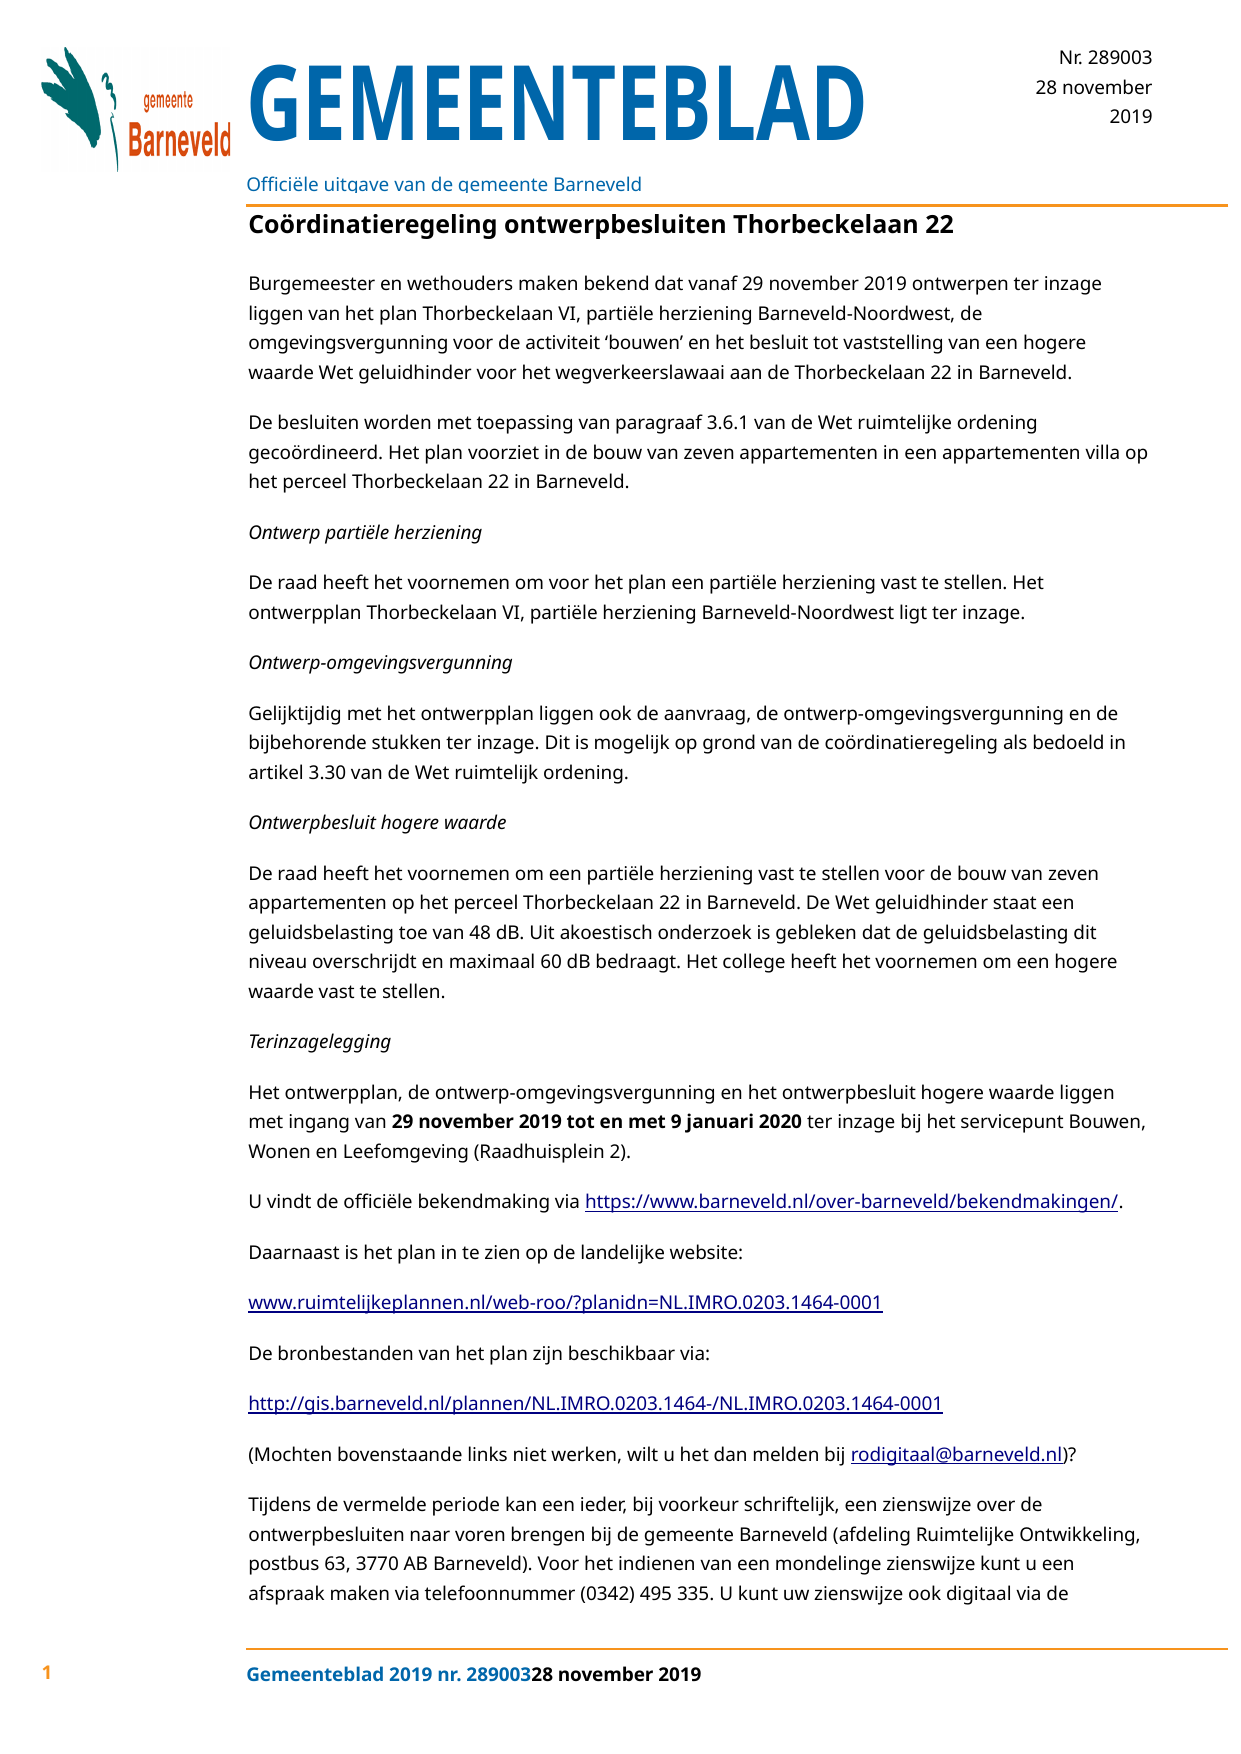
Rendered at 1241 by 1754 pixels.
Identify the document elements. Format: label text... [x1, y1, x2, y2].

text Ontwerp-omgevingsvergunning [248, 649, 1152, 675]
text Tijdens de vermelde periode kan een ieder, bij voorkeur schriftelijk, een zienswijze over de ontwerpbesluiten naar voren brengen bij de gemeente Barneveld (afdeling Ruimtelijke Ontwikkeling, postbus 63, 3770 AB Barneveld). Voor het indienen van een mondelinge zienswijze kunt u een afspraak maken via telefoonnummer (0342) 495 335. U kunt uw zienswijze ook digitaal via de [248, 1491, 1152, 1606]
text Terinzagelegging [248, 1029, 1152, 1054]
text Ontwerpbesluit hogere waarde [248, 809, 1152, 835]
text http://gis.barneveld.nl/plannen/NL.IMRO.0203.1464-/NL.IMRO.0203.1464-0001 [248, 1390, 1152, 1416]
text Daarnaast is het plan in te zien op de landelijke website: [248, 1239, 1152, 1265]
text Gelijktijdig met het ontwerpplan liggen ook de aanvraag, de ontwerp-omgevingsvergunning en de bijbehorende stukken ter inzage. Dit is mogelijk op grond van de coördinatieregeling als bedoeld in artikel 3.30 van de Wet ruimtelijk ordening. [248, 700, 1152, 785]
text Coördinatieregeling ontwerpbesluiten Thorbeckelaan 22 [248, 207, 1152, 241]
text De bronbestanden van het plan zijn beschikbaar via: [248, 1340, 1152, 1366]
text De raad heeft het voornemen om voor het plan een partiële herziening vast te stellen. Het ontwerpplan Thorbeckelaan VI, partiële herziening Barneveld-Noordwest ligt ter inzage. [248, 569, 1152, 625]
text De besluiten worden met toepassing van paragraaf 3.6.1 van de Wet ruimtelijke ordening gecoördineerd. Het plan voorziet in de bouw van zeven appartementen in een appartementen villa op het perceel Thorbeckelaan 22 in Barneveld. [248, 409, 1152, 494]
picture [41, 47, 231, 172]
text Het ontwerpplan, de ontwerp-omgevingsvergunning en het ontwerpbesluit hogere waarde liggen met ingang van 29 november 2019 tot en met 9 januari 2020 ter inzage bij het servicepunt Bouwen, Wonen en Leefomgeving (Raadhuisplein 2). [248, 1079, 1152, 1164]
text Ontwerp partiële herziening [248, 519, 1152, 545]
text De raad heeft het voornemen om een partiële herziening vast te stellen voor de bouw van zeven appartementen op het perceel Thorbeckelaan 22 in Barneveld. De Wet geluidhinder staat een geluidsbelasting toe van 48 dB. Uit akoestisch onderzoek is gebleken dat de geluidsbelasting dit niveau overschrijdt en maximaal 60 dB bedraagt. Het college heeft het voornemen om een hogere waarde vast te stellen. [248, 860, 1152, 1004]
text (Mochten bovenstaande links niet werken, wilt u het dan melden bij rodigitaal@barneveld.nl)? [248, 1441, 1152, 1466]
text Burgemeester en wethouders maken bekend dat vanaf 29 november 2019 ontwerpen ter inzage liggen van het plan Thorbeckelaan VI, partiële herziening Barneveld-Noordwest, de omgevingsvergunning voor de activiteit ‘bouwen’ en het besluit tot vaststelling van een hogere waarde Wet geluidhinder voor het wegverkeerslawaai aan de Thorbeckelaan 22 in Barneveld. [248, 270, 1152, 385]
text U vindt de officiële bekendmaking via https://www.barneveld.nl/over-barneveld/bekendmakingen/. [248, 1189, 1152, 1214]
text www.ruimtelijkeplannen.nl/web-roo/?planidn=NL.IMRO.0203.1464-0001 [248, 1289, 1152, 1315]
